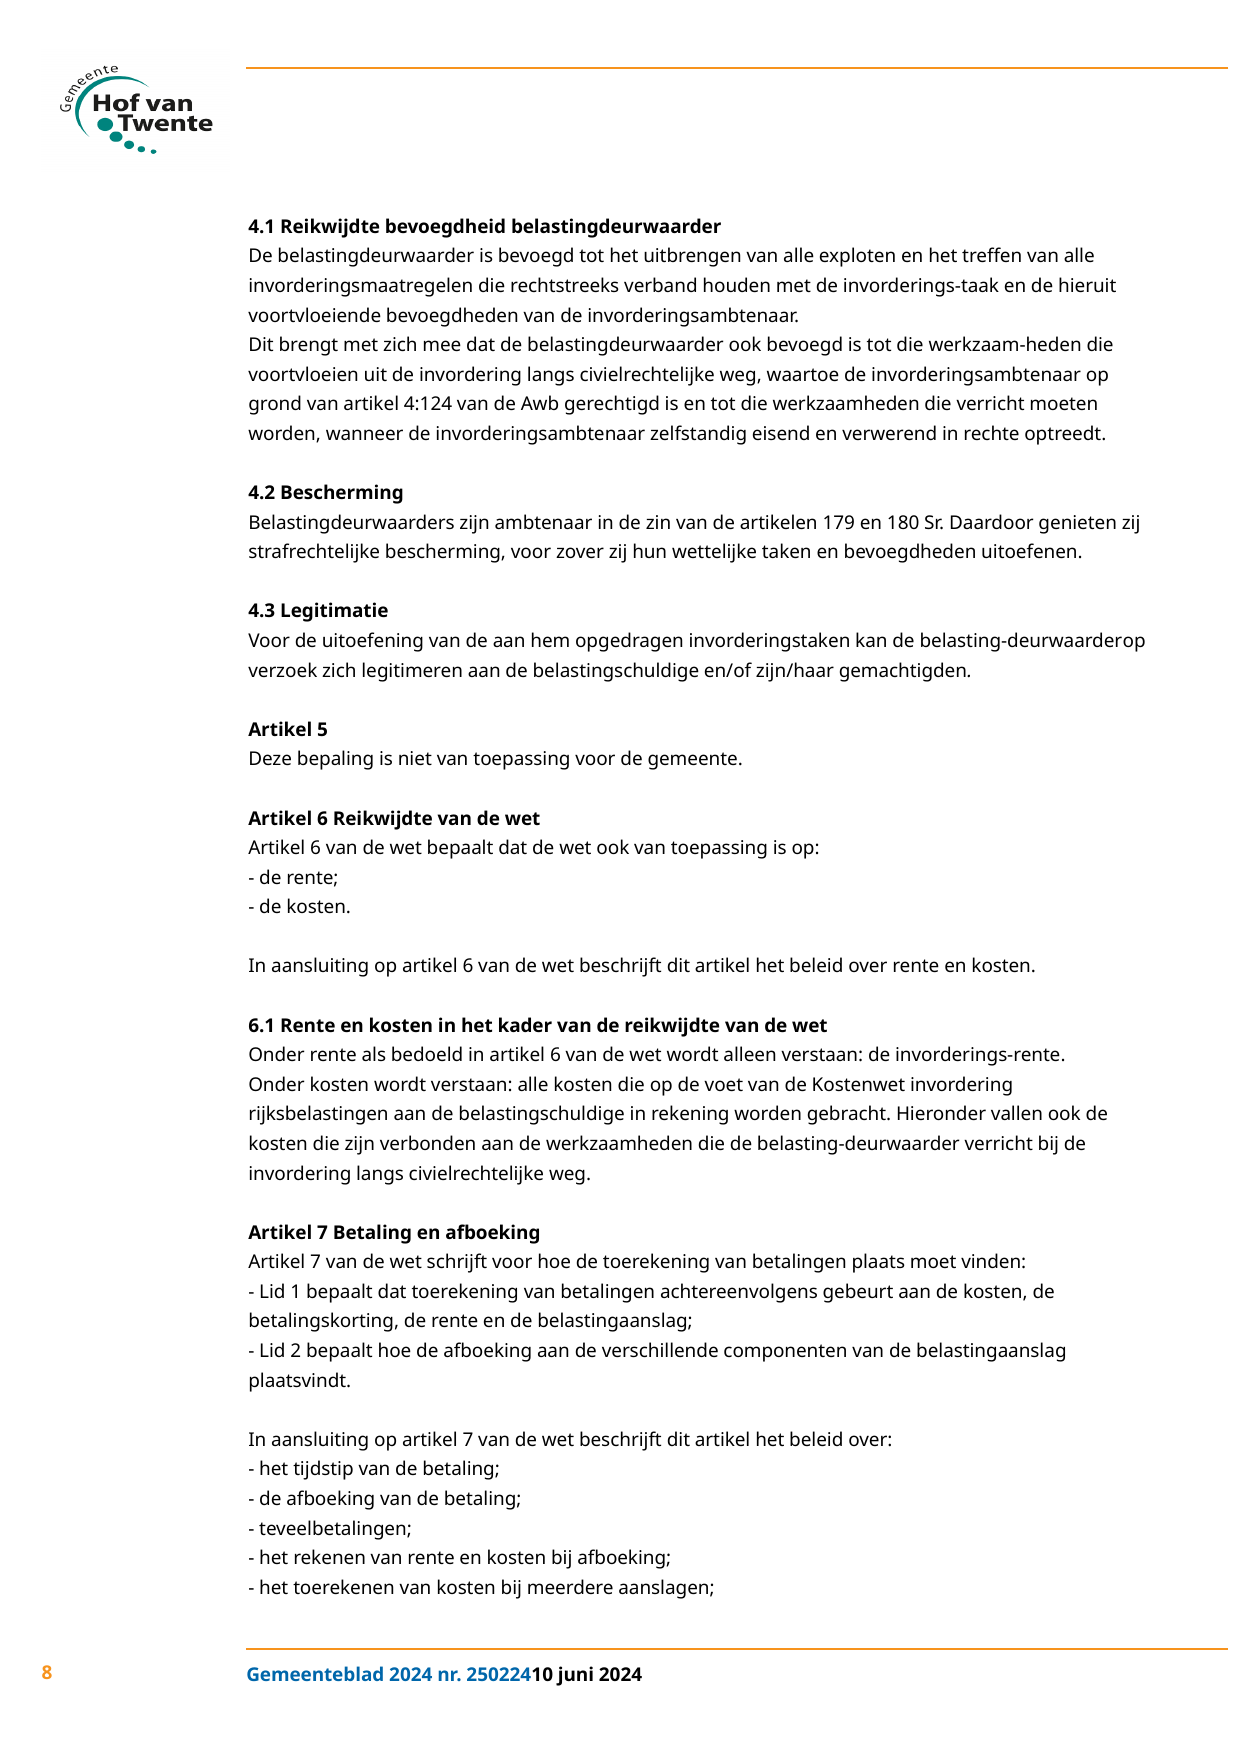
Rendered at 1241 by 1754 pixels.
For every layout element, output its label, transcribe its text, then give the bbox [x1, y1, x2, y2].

text - teveelbetalingen; [248, 1515, 1152, 1541]
text 4.1 Reikwijdte bevoegdheid belastingdeurwaarder [248, 213, 1152, 239]
text 6.1 Rente en kosten in het kader van de reikwijdte van de wet [248, 1012, 1152, 1038]
text - Lid 2 bepaalt hoe de afboeking aan de verschillende componenten van de belastingaanslag plaatsvindt. [248, 1337, 1152, 1393]
text - Lid 1 bepaalt dat toerekening van betalingen achtereenvolgens gebeurt aan de kosten, de betalingskorting, de rente en de belastingaanslag; [248, 1278, 1152, 1333]
text Voor de uitoefening van de aan hem opgedragen invorderingstaken kan de belasting-deurwaarderop verzoek zich legitimeren aan de belastingschuldige en/of zijn/haar gemachtigden. [248, 627, 1152, 683]
text - het rekenen van rente en kosten bij afboeking; [248, 1544, 1152, 1570]
text - het toerekenen van kosten bij meerdere aanslagen; [248, 1574, 1152, 1600]
text Artikel 6 Reikwijdte van de wet [248, 805, 1152, 831]
text 4.3 Legitimatie [248, 598, 1152, 623]
text De belastingdeurwaarder is bevoegd tot het uitbrengen van alle exploten en het treffen van alle invorderingsmaatregelen die rechtstreeks verband houden met de invorderings-taak en de hieruit voortvloeiende bevoegdheden van de invorderingsambtenaar. [248, 243, 1152, 328]
text - de kosten. [248, 893, 1152, 919]
text Artikel 7 Betaling en afboeking [248, 1219, 1152, 1245]
text Onder kosten wordt verstaan: alle kosten die op de voet van de Kostenwet invordering rijksbelastingen aan de belastingschuldige in rekening worden gebracht. Hieronder vallen ook de kosten die zijn verbonden aan de werkzaamheden die de belasting-deurwaarder verricht bij de invordering langs civielrechtelijke weg. [248, 1071, 1152, 1186]
text Artikel 6 van de wet bepaalt dat de wet ook van toepassing is op: [248, 834, 1152, 860]
text Deze bepaling is niet van toepassing voor de gemeente. [248, 746, 1152, 771]
text In aansluiting op artikel 6 van de wet beschrijft dit artikel het beleid over rente en kosten. [248, 953, 1152, 978]
picture [41, 47, 231, 172]
text In aansluiting op artikel 7 van de wet beschrijft dit artikel het beleid over: [248, 1426, 1152, 1452]
text Dit brengt met zich mee dat de belastingdeurwaarder ook bevoegd is tot die werkzaam-heden die voortvloeien uit de invordering langs civielrechtelijke weg, waartoe de invorderingsambtenaar op grond van artikel 4:124 van de Awb gerechtigd is en tot die werkzaamheden die verricht moeten worden, wanneer de invorderingsambtenaar zelfstandig eisend en verwerend in rechte optreedt. [248, 331, 1152, 446]
text Onder rente als bedoeld in artikel 6 van de wet wordt alleen verstaan: de invorderings-rente. [248, 1041, 1152, 1067]
text - de rente; [248, 864, 1152, 890]
text Artikel 5 [248, 716, 1152, 742]
text - de afboeking van de betaling; [248, 1485, 1152, 1511]
text - het tijdstip van de betaling; [248, 1456, 1152, 1481]
text 4.2 Bescherming [248, 479, 1152, 505]
text Artikel 7 van de wet schrijft voor hoe de toerekening van betalingen plaats moet vinden: [248, 1248, 1152, 1274]
text Belastingdeurwaarders zijn ambtenaar in de zin van de artikelen 179 en 180 Sr. Daardoor genieten zij strafrechtelijke bescherming, voor zover zij hun wettelijke taken en bevoegdheden uitoefenen. [248, 509, 1152, 564]
